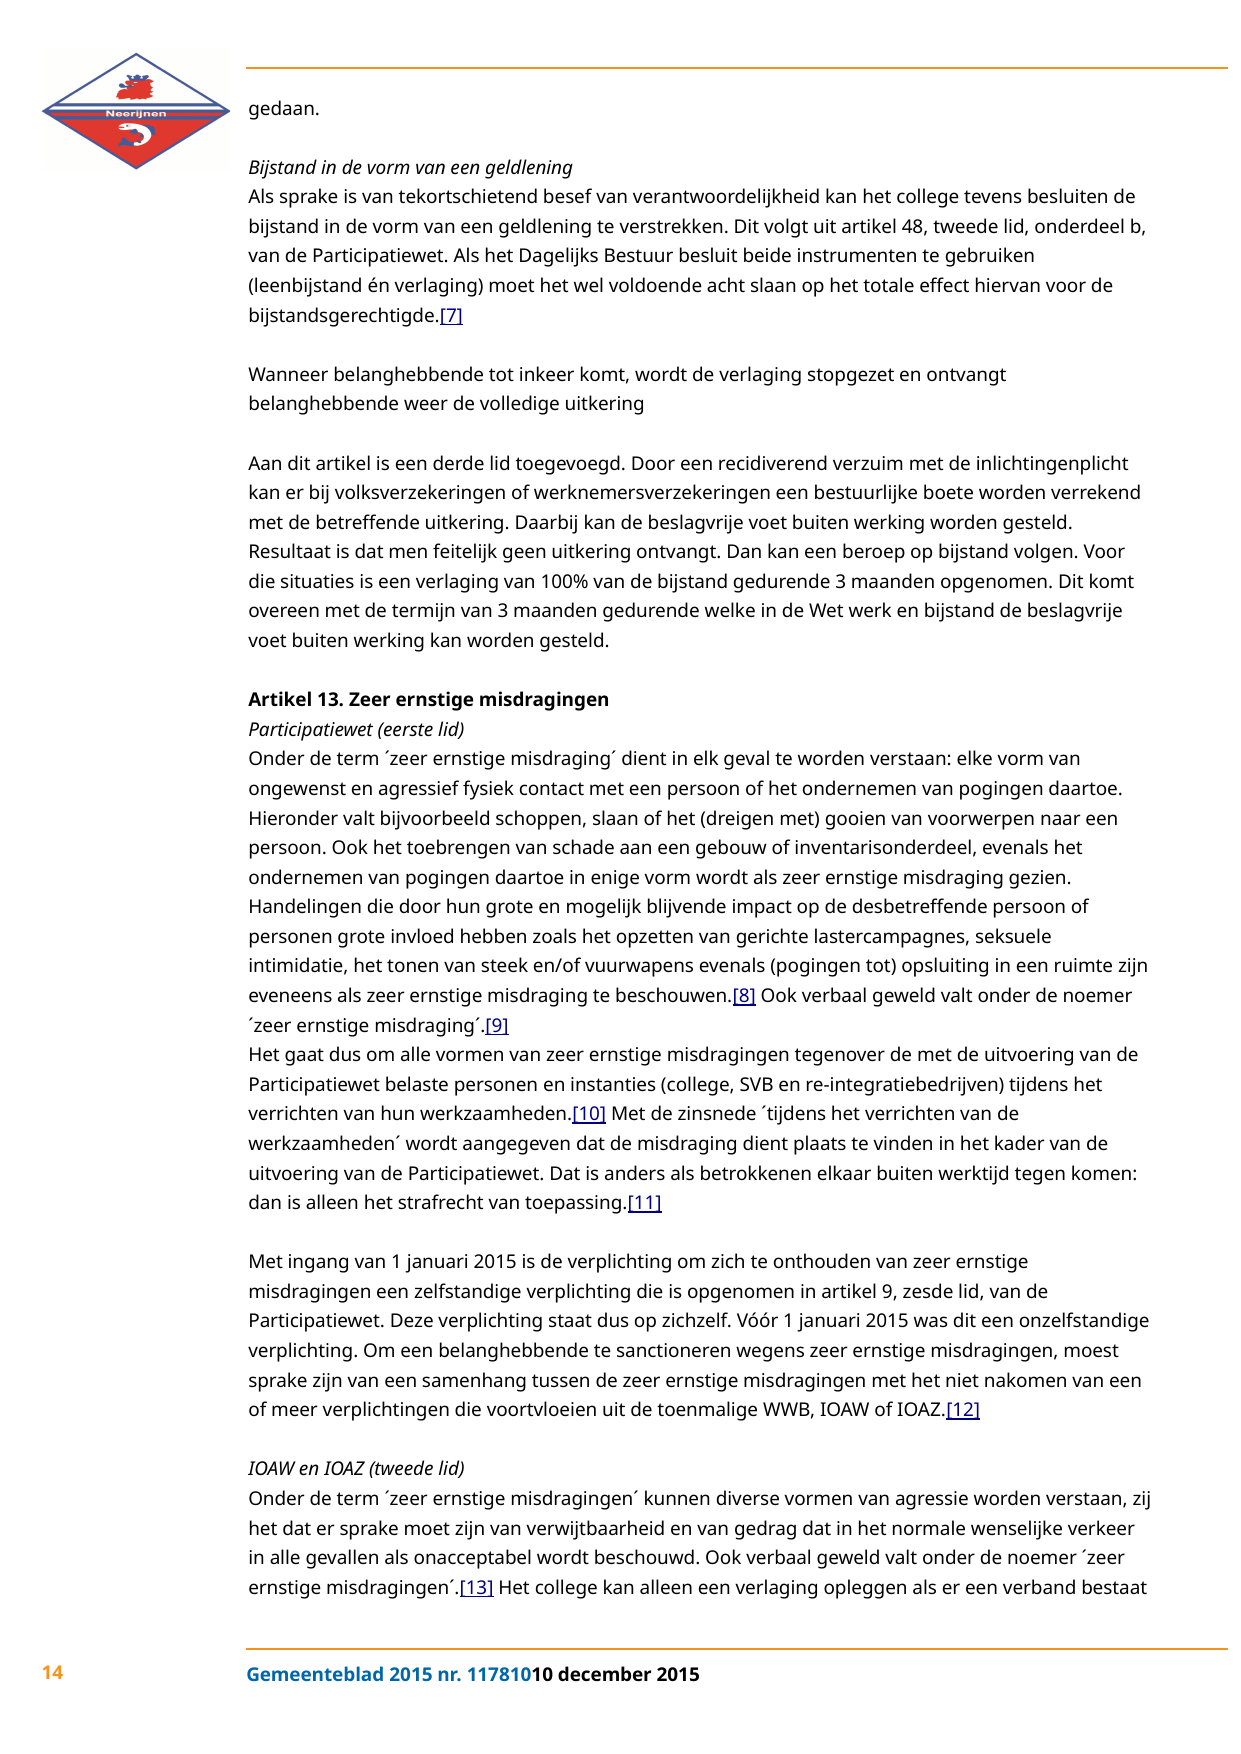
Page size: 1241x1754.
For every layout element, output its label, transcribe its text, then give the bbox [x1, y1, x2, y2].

text Het gaat dus om alle vormen van zeer ernstige misdragingen tegenover de met de uitvoering van de Participatiewet belaste personen en instanties (college, SVB en re-integratiebedrijven) tijdens het verrichten van hun werkzaamheden.[10] Met de zinsnede ´tijdens het verrichten van de werkzaamheden´ wordt aangegeven dat de misdraging dient plaats te vinden in het kader van de uitvoering van de Participatiewet. Dat is anders als betrokkenen elkaar buiten werktijd tegen komen: dan is alleen het strafrecht van toepassing.[11] [248, 1041, 1152, 1215]
text Handelingen die door hun grote en mogelijk blijvende impact op de desbetreffende persoon of personen grote invloed hebben zoals het opzetten van gerichte lastercampagnes, seksuele intimidatie, het tonen van steek en/of vuurwapens evenals (pogingen tot) opsluiting in een ruimte zijn eveneens als zeer ernstige misdraging te beschouwen.[8] Ook verbaal geweld valt onder de noemer ´zeer ernstige misdraging´.[9] [248, 893, 1152, 1038]
text Als sprake is van tekortschietend besef van verantwoordelijkheid kan het college tevens besluiten de bijstand in de vorm van een geldlening te verstrekken. Dit volgt uit artikel 48, tweede lid, onderdeel b, van de Participatiewet. Als het Dagelijks Bestuur besluit beide instrumenten te gebruiken (leenbijstand én verlaging) moet het wel voldoende acht slaan op het totale effect hiervan voor de bijstandsgerechtigde.[7] [248, 183, 1152, 328]
text Participatiewet (eerste lid) [248, 716, 1152, 742]
text IOAW en IOAZ (tweede lid) [248, 1456, 1152, 1481]
text Onder de term ´zeer ernstige misdragingen´ kunnen diverse vormen van agressie worden verstaan, zij het dat er sprake moet zijn van verwijtbaarheid en van gedrag dat in het normale wenselijke verkeer in alle gevallen als onacceptabel wordt beschouwd. Ook verbaal geweld valt onder de noemer ´zeer ernstige misdragingen´.[13] Het college kan alleen een verlaging opleggen als er een verband bestaat [248, 1485, 1152, 1600]
text gedaan. [248, 95, 1152, 121]
picture [41, 47, 231, 172]
text Met ingang van 1 januari 2015 is de verplichting om zich te onthouden van zeer ernstige misdragingen een zelfstandige verplichting die is opgenomen in artikel 9, zesde lid, van de Participatiewet. Deze verplichting staat dus op zichzelf. Vóór 1 januari 2015 was dit een onzelfstandige verplichting. Om een belanghebbende te sanctioneren wegens zeer ernstige misdragingen, moest sprake zijn van een samenhang tussen de zeer ernstige misdragingen met het niet nakomen van een of meer verplichtingen die voortvloeien uit de toenmalige WWB, IOAW of IOAZ.[12] [248, 1248, 1152, 1422]
text Aan dit artikel is een derde lid toegevoegd. Door een recidiverend verzuim met de inlichtingenplicht kan er bij volksverzekeringen of werknemersverzekeringen een bestuurlijke boete worden verrekend met de betreffende uitkering. Daarbij kan de beslagvrije voet buiten werking worden gesteld. Resultaat is dat men feitelijk geen uitkering ontvangt. Dan kan een beroep op bijstand volgen. Voor die situaties is een verlaging van 100% van de bijstand gedurende 3 maanden opgenomen. Dit komt overeen met de termijn van 3 maanden gedurende welke in de Wet werk en bijstand de beslagvrije voet buiten werking kan worden gesteld. [248, 450, 1152, 653]
text Bijstand in de vorm van een geldlening [248, 154, 1152, 180]
text Artikel 13. Zeer ernstige misdragingen [248, 686, 1152, 712]
text Wanneer belanghebbende tot inkeer komt, wordt de verlaging stopgezet en ontvangt belanghebbende weer de volledige uitkering [248, 361, 1152, 416]
text Onder de term ´zeer ernstige misdraging´ dient in elk geval te worden verstaan: elke vorm van ongewenst en agressief fysiek contact met een persoon of het ondernemen van pogingen daartoe. Hieronder valt bijvoorbeeld schoppen, slaan of het (dreigen met) gooien van voorwerpen naar een persoon. Ook het toebrengen van schade aan een gebouw of inventarisonderdeel, evenals het ondernemen van pogingen daartoe in enige vorm wordt als zeer ernstige misdraging gezien. [248, 746, 1152, 890]
